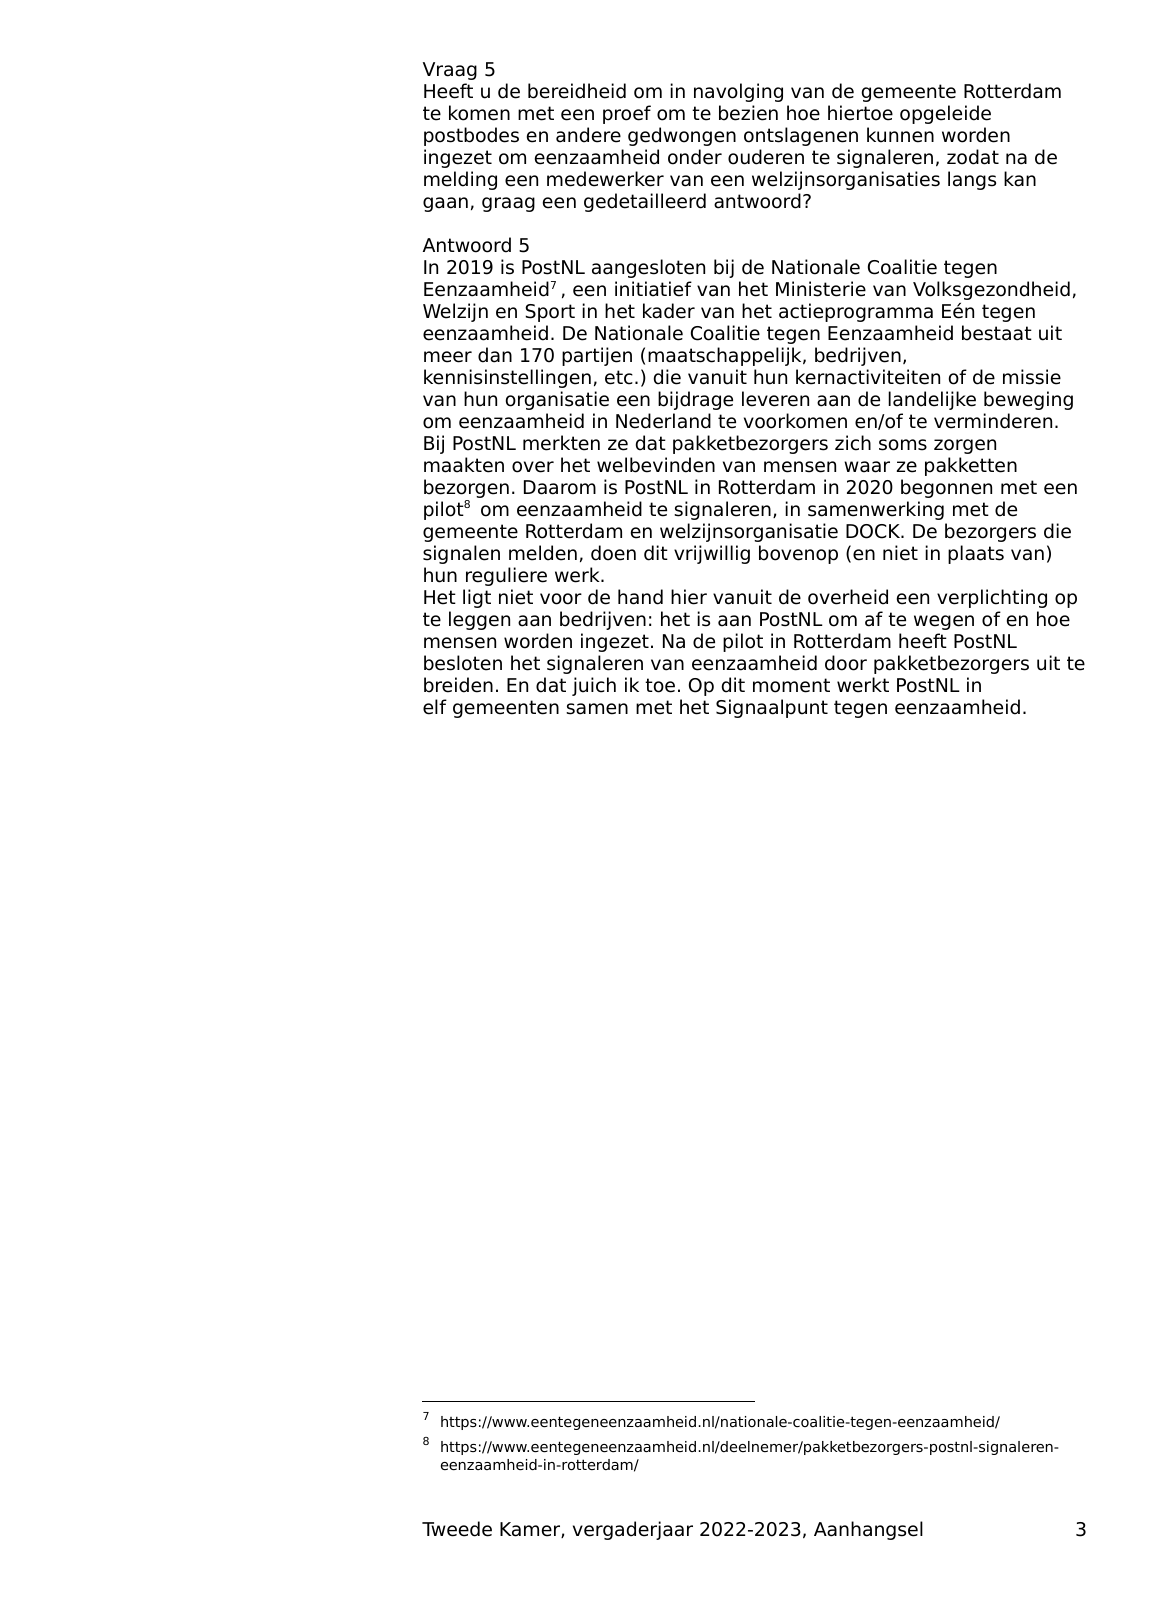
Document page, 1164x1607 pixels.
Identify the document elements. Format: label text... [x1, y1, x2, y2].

text In 2019 is PostNL aangesloten bij de Nationale Coalitie tegen Eenzaamheid, een initiatief van het Ministerie van Volksgezondheid, Welzijn en Sport in het kader van het actieprogramma Eén tegen eenzaamheid. De Nationale Coalitie tegen Eenzaamheid bestaat uit meer dan 170 partijen (maatschappelijk, bedrijven, kennisinstellingen, etc.) die vanuit hun kernactiviteiten of de missie van hun organisatie een bijdrage leveren aan de landelijke beweging om eenzaamheid in Nederland te voorkomen en/of te verminderen. Bij PostNL merkten ze dat pakketbezorgers zich soms zorgen maakten over het welbevinden van mensen waar ze pakketten bezorgen. Daarom is PostNL in Rotterdam in 2020 begonnen met een pilot om eenzaamheid te signaleren, in samenwerking met de gemeente Rotterdam en welzijnsorganisatie DOCK. De bezorgers die signalen melden, doen dit vrijwillig bovenop (en niet in plaats van) hun reguliere werk. [422, 257, 1087, 587]
text Het ligt niet voor de hand hier vanuit de overheid een verplichting op te leggen aan bedrijven: het is aan PostNL om af te wegen of en hoe mensen worden ingezet. Na de pilot in Rotterdam heeft PostNL besloten het signaleren van eenzaamheid door pakketbezorgers uit te breiden. En dat juich ik toe. Op dit moment werkt PostNL in elf gemeenten samen met het Signaalpunt tegen eenzaamheid. [422, 587, 1087, 719]
text Vraag 5 [422, 59, 1087, 81]
text Antwoord 5 [422, 235, 1087, 257]
text https://www.eentegeneenzaamheid.nl/deelnemer/pakketbezorgers-postnl-signaleren-eenzaamheid-in-rotterdam/ [422, 1435, 1087, 1474]
text https://www.eentegeneenzaamheid.nl/nationale-coalitie-tegen-eenzaamheid/ [422, 1410, 1087, 1432]
text Heeft u de bereidheid om in navolging van de gemeente Rotterdam te komen met een proef om te bezien hoe hiertoe opgeleide postbodes en andere gedwongen ontslagenen kunnen worden ingezet om eenzaamheid onder ouderen te signaleren, zodat na de melding een medewerker van een welzijnsorganisaties langs kan gaan, graag een gedetailleerd antwoord? [422, 81, 1087, 213]
